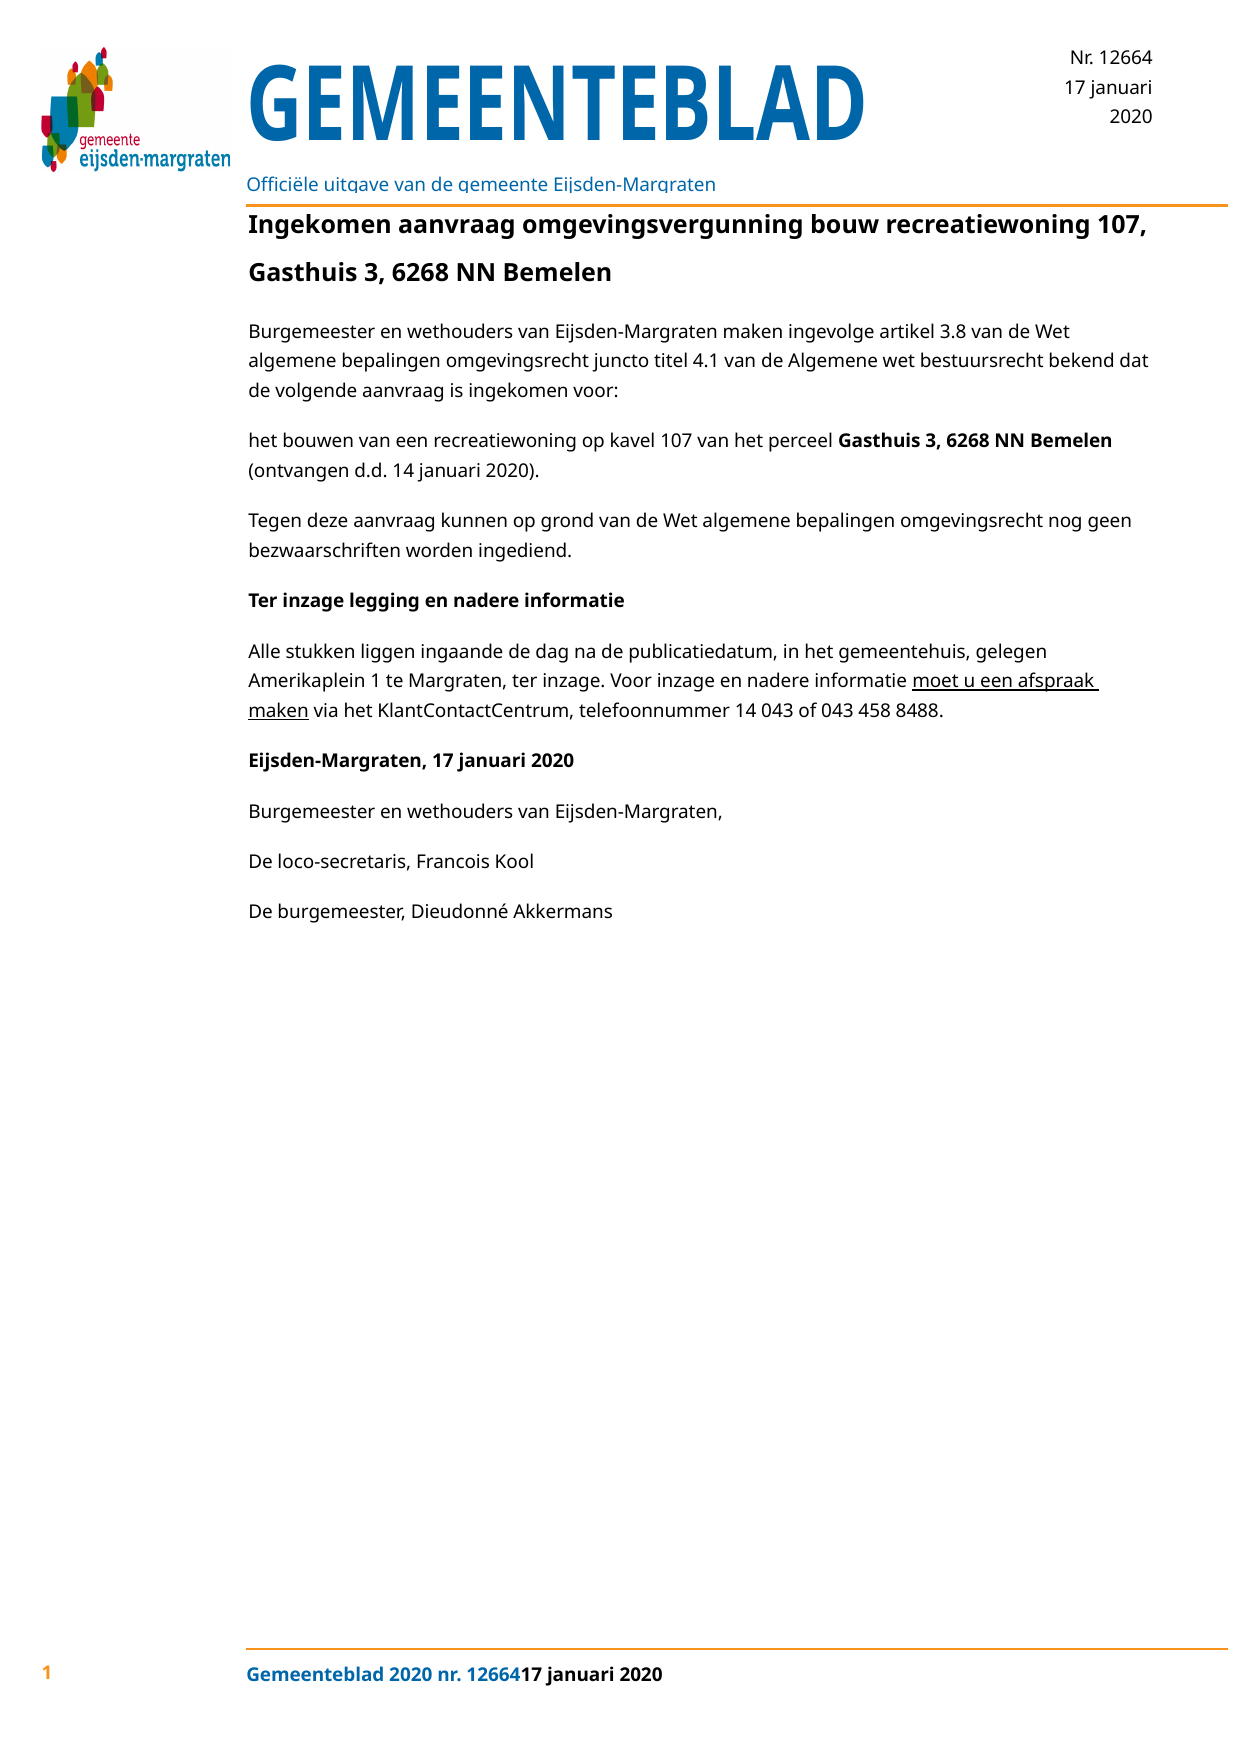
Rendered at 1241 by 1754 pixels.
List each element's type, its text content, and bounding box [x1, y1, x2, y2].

text Alle stukken liggen ingaande de dag na de publicatiedatum, in het gemeentehuis, gelegen Amerikaplein 1 te Margraten, ter inzage. Voor inzage en nadere informatie moet u een afspraak maken via het KlantContactCentrum, telefoonnummer 14 043 of 043 458 8488. [248, 638, 1152, 723]
text het bouwen van een recreatiewoning op kavel 107 van het perceel Gasthuis 3, 6268 NN Bemelen (ontvangen d.d. 14 januari 2020). [248, 427, 1152, 483]
text Burgemeester en wethouders van Eijsden-Margraten maken ingevolge artikel 3.8 van de Wet algemene bepalingen omgevingsrecht juncto titel 4.1 van de Algemene wet bestuursrecht bekend dat de volgende aanvraag is ingekomen voor: [248, 318, 1152, 403]
text Tegen deze aanvraag kunnen op grond van de Wet algemene bepalingen omgevingsrecht nog geen bezwaarschriften worden ingediend. [248, 507, 1152, 563]
text Ingekomen aanvraag omgevingsvergunning bouw recreatiewoning 107, Gasthuis 3, 6268 NN Bemelen [248, 207, 1152, 288]
text De loco-secretaris, Francois Kool [248, 848, 1152, 874]
text Burgemeester en wethouders van Eijsden-Margraten, [248, 798, 1152, 824]
picture [41, 47, 231, 172]
text Ter inzage legging en nadere informatie [248, 587, 1152, 613]
text De burgemeester, Dieudonné Akkermans [248, 899, 1152, 924]
text Eijsden-Margraten, 17 januari 2020 [248, 747, 1152, 773]
